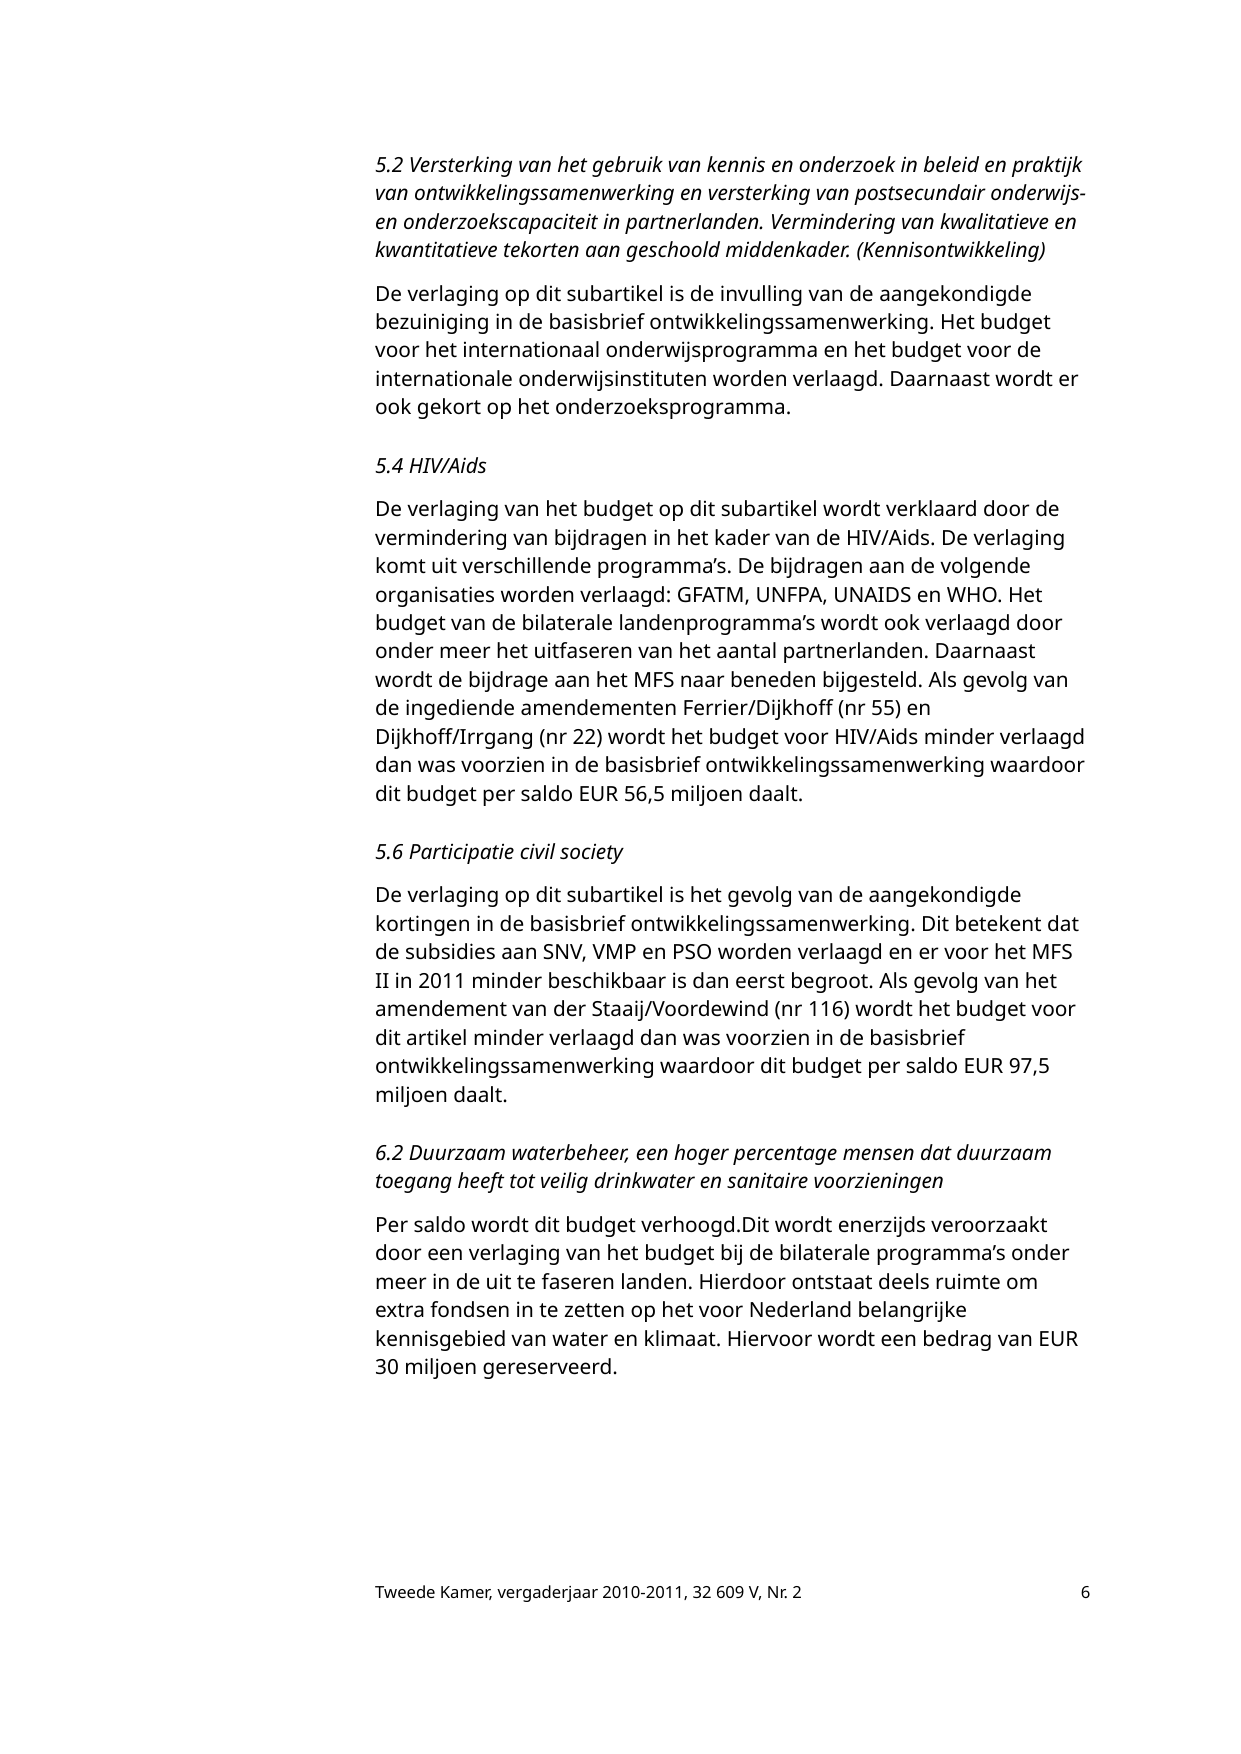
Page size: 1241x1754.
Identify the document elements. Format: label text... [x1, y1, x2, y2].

text De verlaging op dit subartikel is het gevolg van de aangekondigde kortingen in de basisbrief ontwikkelingssamenwerking. Dit betekent dat de subsidies aan SNV, VMP en PSO worden verlaagd en er voor het MFS II in 2011 minder beschikbaar is dan eerst begroot. Als gevolg van het amendement van der Staaij/Voordewind (nr 116) wordt het budget voor dit artikel minder verlaagd dan was voorzien in de basisbrief ontwikkelingssamenwerking waardoor dit budget per saldo EUR 97,5 miljoen daalt. [375, 881, 1090, 1108]
text De verlaging op dit subartikel is de invulling van de aangekondigde bezuiniging in de basisbrief ontwikkelingssamenwerking. Het budget voor het internationaal onderwijsprogramma en het budget voor de internationale onderwijsinstituten worden verlaagd. Daarnaast wordt er ook gekort op het onderzoeksprogramma. [375, 279, 1090, 421]
text 5.6 Participatie civil society [375, 837, 1090, 866]
text De verlaging van het budget op dit subartikel wordt verklaard door de vermindering van bijdragen in het kader van de HIV/Aids. De verlaging komt uit verschillende programma’s. De bijdragen aan de volgende organisaties worden verlaagd: GFATM, UNFPA, UNAIDS en WHO. Het budget van de bilaterale landenprogramma’s wordt ook verlaagd door onder meer het uitfaseren van het aantal partnerlanden. Daarnaast wordt de bijdrage aan het MFS naar beneden bijgesteld. Als gevolg van de ingediende amendementen Ferrier/Dijkhoff (nr 55) en Dijkhoff/Irrgang (nr 22) wordt het budget voor HIV/Aids minder verlaagd dan was voorzien in de basisbrief ontwikkelingssamenwerking waardoor dit budget per saldo EUR 56,5 miljoen daalt. [375, 494, 1090, 807]
text 5.4 HIV/Aids [375, 451, 1090, 479]
text 6.2 Duurzaam waterbeheer, een hoger percentage mensen dat duurzaam toegang heeft tot veilig drinkwater en sanitaire voorzieningen [375, 1138, 1090, 1195]
text 5.2 Versterking van het gebruik van kennis en onderzoek in beleid en praktijk van ontwikkelingssamenwerking en versterking van postsecundair onderwijs- en onderzoekscapaciteit in partnerlanden. Vermindering van kwalitatieve en kwantitatieve tekorten aan geschoold middenkader. (Kennisontwikkeling) [375, 150, 1090, 264]
text Per saldo wordt dit budget verhoogd.Dit wordt enerzijds veroorzaakt door een verlaging van het budget bij de bilaterale programma’s onder meer in de uit te faseren landen. Hierdoor ontstaat deels ruimte om extra fondsen in te zetten op het voor Nederland belangrijke kennisgebied van water en klimaat. Hiervoor wordt een bedrag van EUR 30 miljoen gereserveerd. [375, 1210, 1090, 1381]
